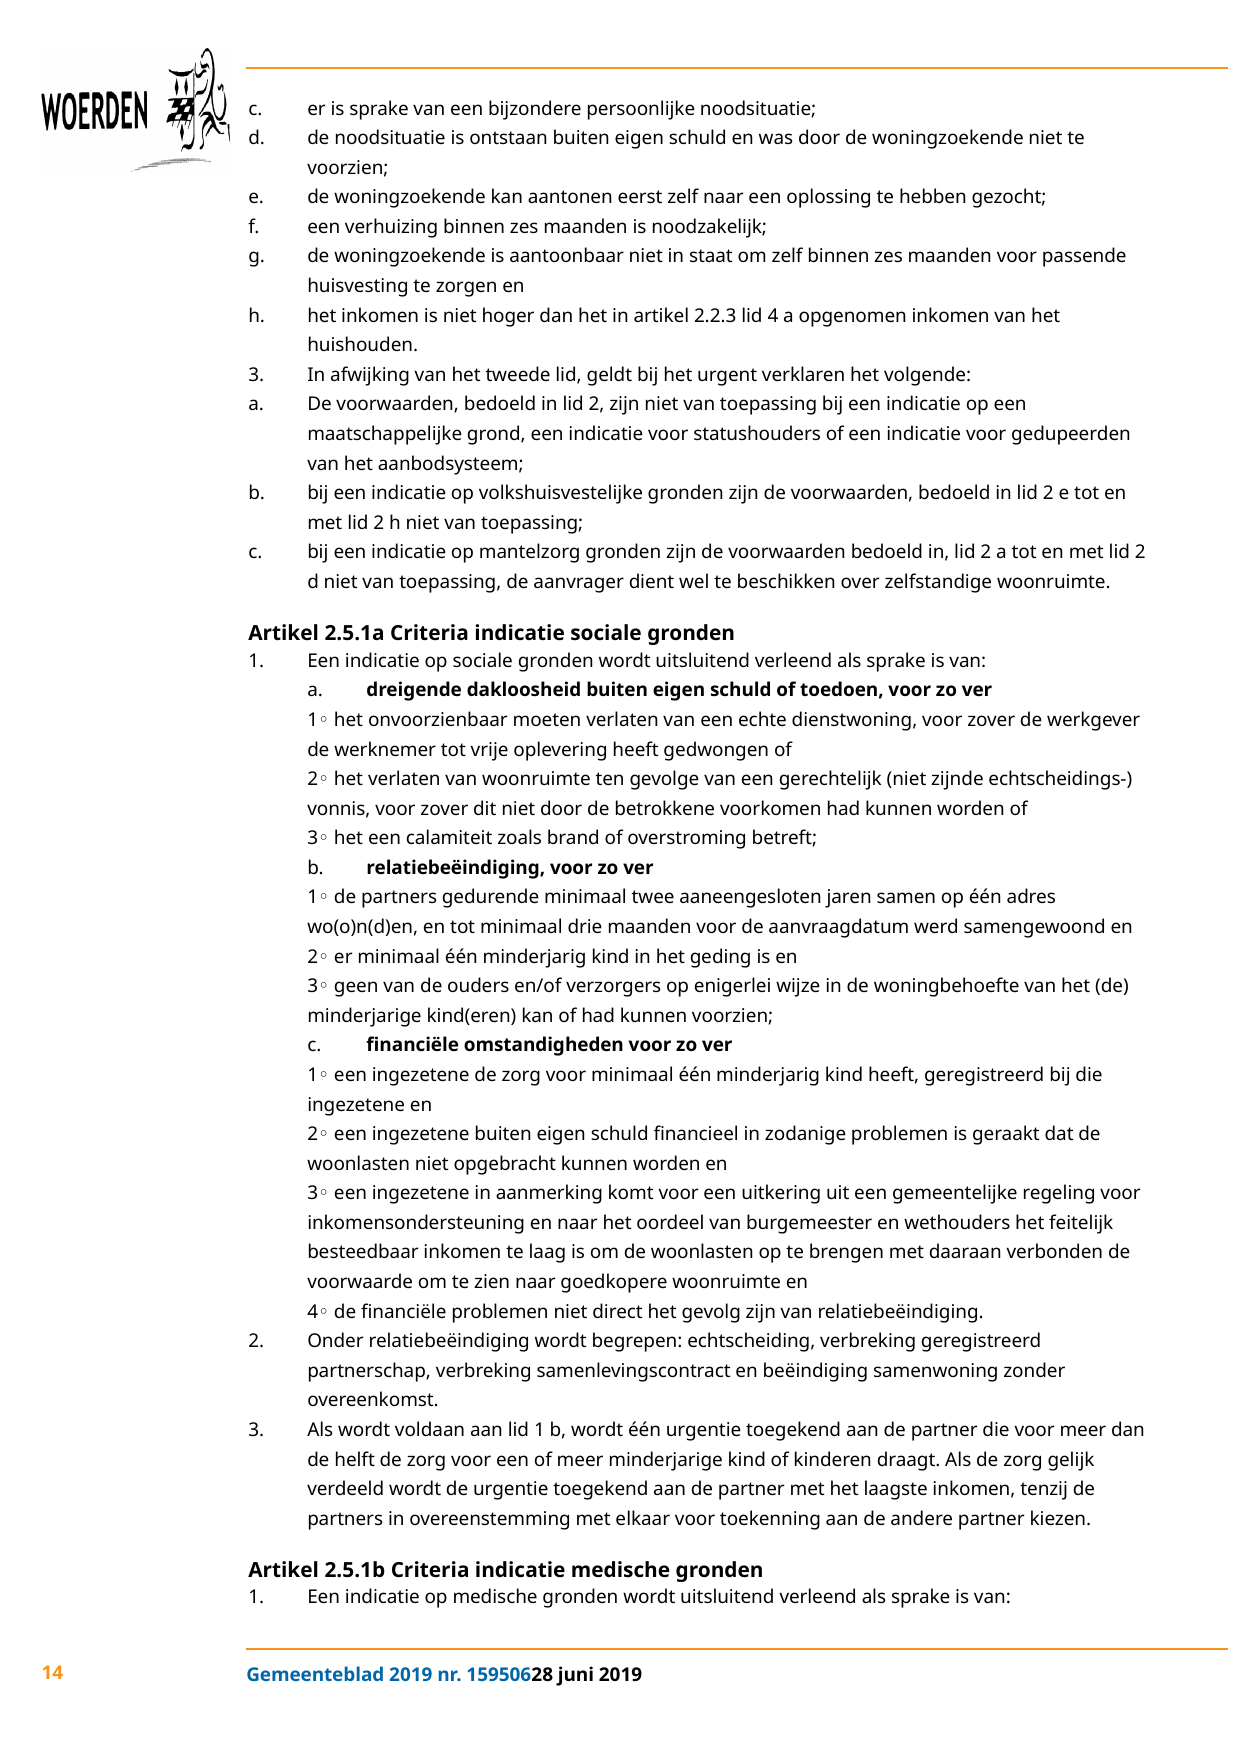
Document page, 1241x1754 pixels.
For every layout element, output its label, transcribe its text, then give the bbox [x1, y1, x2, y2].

list bij een indicatie op volkshuisvestelijke gronden zijn de voorwaarden, bedoeld in lid 2 e tot en met lid 2 h niet van toepassing; [248, 479, 1152, 535]
list relatiebeëindiging, voor zo ver [307, 854, 1152, 880]
list 1◦ de partners gedurende minimaal twee aaneengesloten jaren samen op één adres wo(o)n(d)en, en tot minimaal drie maanden voor de aanvraagdatum werd samengewoond en [248, 884, 1152, 939]
text Artikel 2.5.1b Criteria indicatie medische gronden [248, 1555, 1152, 1584]
list 3◦ een ingezetene in aanmerking komt voor een uitkering uit een gemeentelijke regeling voor inkomensondersteuning en naar het oordeel van burgemeester en wethouders het feitelijk besteedbaar inkomen te laag is om de woonlasten op te brengen met daaraan verbonden de voorwaarde om te zien naar goedkopere woonruimte en [248, 1179, 1152, 1294]
list 2◦ een ingezetene buiten eigen schuld financieel in zodanige problemen is geraakt dat de woonlasten niet opgebracht kunnen worden en [248, 1120, 1152, 1176]
list 1◦ een ingezetene de zorg voor minimaal één minderjarig kind heeft, geregistreerd bij die ingezetene en [248, 1061, 1152, 1116]
list er is sprake van een bijzondere persoonlijke noodsituatie; [248, 95, 1152, 121]
list financiële omstandigheden voor zo ver [307, 1032, 1152, 1057]
list 2◦ er minimaal één minderjarig kind in het geding is en [248, 943, 1152, 968]
list 1◦ het onvoorzienbaar moeten verlaten van een echte dienstwoning, voor zover de werkgever de werknemer tot vrije oplevering heeft gedwongen of [248, 706, 1152, 761]
list Als wordt voldaan aan lid 1 b, wordt één urgentie toegekend aan de partner die voor meer dan de helft de zorg voor een of meer minderjarige kind of kinderen draagt. Als de zorg gelijk verdeeld wordt de urgentie toegekend aan de partner met het laagste inkomen, tenzij de partners in overeenstemming met elkaar voor toekenning aan de andere partner kiezen. [248, 1416, 1152, 1531]
text Artikel 2.5.1a Criteria indicatie sociale gronden [248, 618, 1152, 647]
list het inkomen is niet hoger dan het in artikel 2.2.3 lid 4 a opgenomen inkomen van het huishouden. [248, 302, 1152, 357]
list een verhuizing binnen zes maanden is noodzakelijk; [248, 213, 1152, 239]
list 3◦ geen van de ouders en/of verzorgers op enigerlei wijze in de woningbehoefte van het (de) minderjarige kind(eren) kan of had kunnen voorzien; [248, 972, 1152, 1028]
list 2◦ het verlaten van woonruimte ten gevolge van een gerechtelijk (niet zijnde echtscheidings-) vonnis, voor zover dit niet door de betrokkene voorkomen had kunnen worden of [248, 765, 1152, 821]
list In afwijking van het tweede lid, geldt bij het urgent verklaren het volgende: [248, 361, 1152, 387]
list Een indicatie op sociale gronden wordt uitsluitend verleend als sprake is van: [248, 647, 1152, 673]
picture [41, 47, 231, 172]
list 3◦ het een calamiteit zoals brand of overstroming betreft; [248, 824, 1152, 850]
list dreigende dakloosheid buiten eigen schuld of toedoen, voor zo ver [307, 677, 1152, 702]
list De voorwaarden, bedoeld in lid 2, zijn niet van toepassing bij een indicatie op een maatschappelijke grond, een indicatie voor statushouders of een indicatie voor gedupeerden van het aanbodsysteem; [248, 391, 1152, 476]
list Onder relatiebeëindiging wordt begrepen: echtscheiding, verbreking geregistreerd partnerschap, verbreking samenlevingscontract en beëindiging samenwoning zonder overeenkomst. [248, 1327, 1152, 1412]
list bij een indicatie op mantelzorg gronden zijn de voorwaarden bedoeld in, lid 2 a tot en met lid 2 d niet van toepassing, de aanvrager dient wel te beschikken over zelfstandige woonruimte. [248, 538, 1152, 594]
list de woningzoekende kan aantonen eerst zelf naar een oplossing te hebben gezocht; [248, 183, 1152, 209]
list de noodsituatie is ontstaan buiten eigen schuld en was door de woningzoekende niet te voorzien; [248, 124, 1152, 180]
list Een indicatie op medische gronden wordt uitsluitend verleend als sprake is van: [248, 1584, 1152, 1609]
list 4◦ de financiële problemen niet direct het gevolg zijn van relatiebeëindiging. [248, 1298, 1152, 1323]
list de woningzoekende is aantoonbaar niet in staat om zelf binnen zes maanden voor passende huisvesting te zorgen en [248, 243, 1152, 298]
